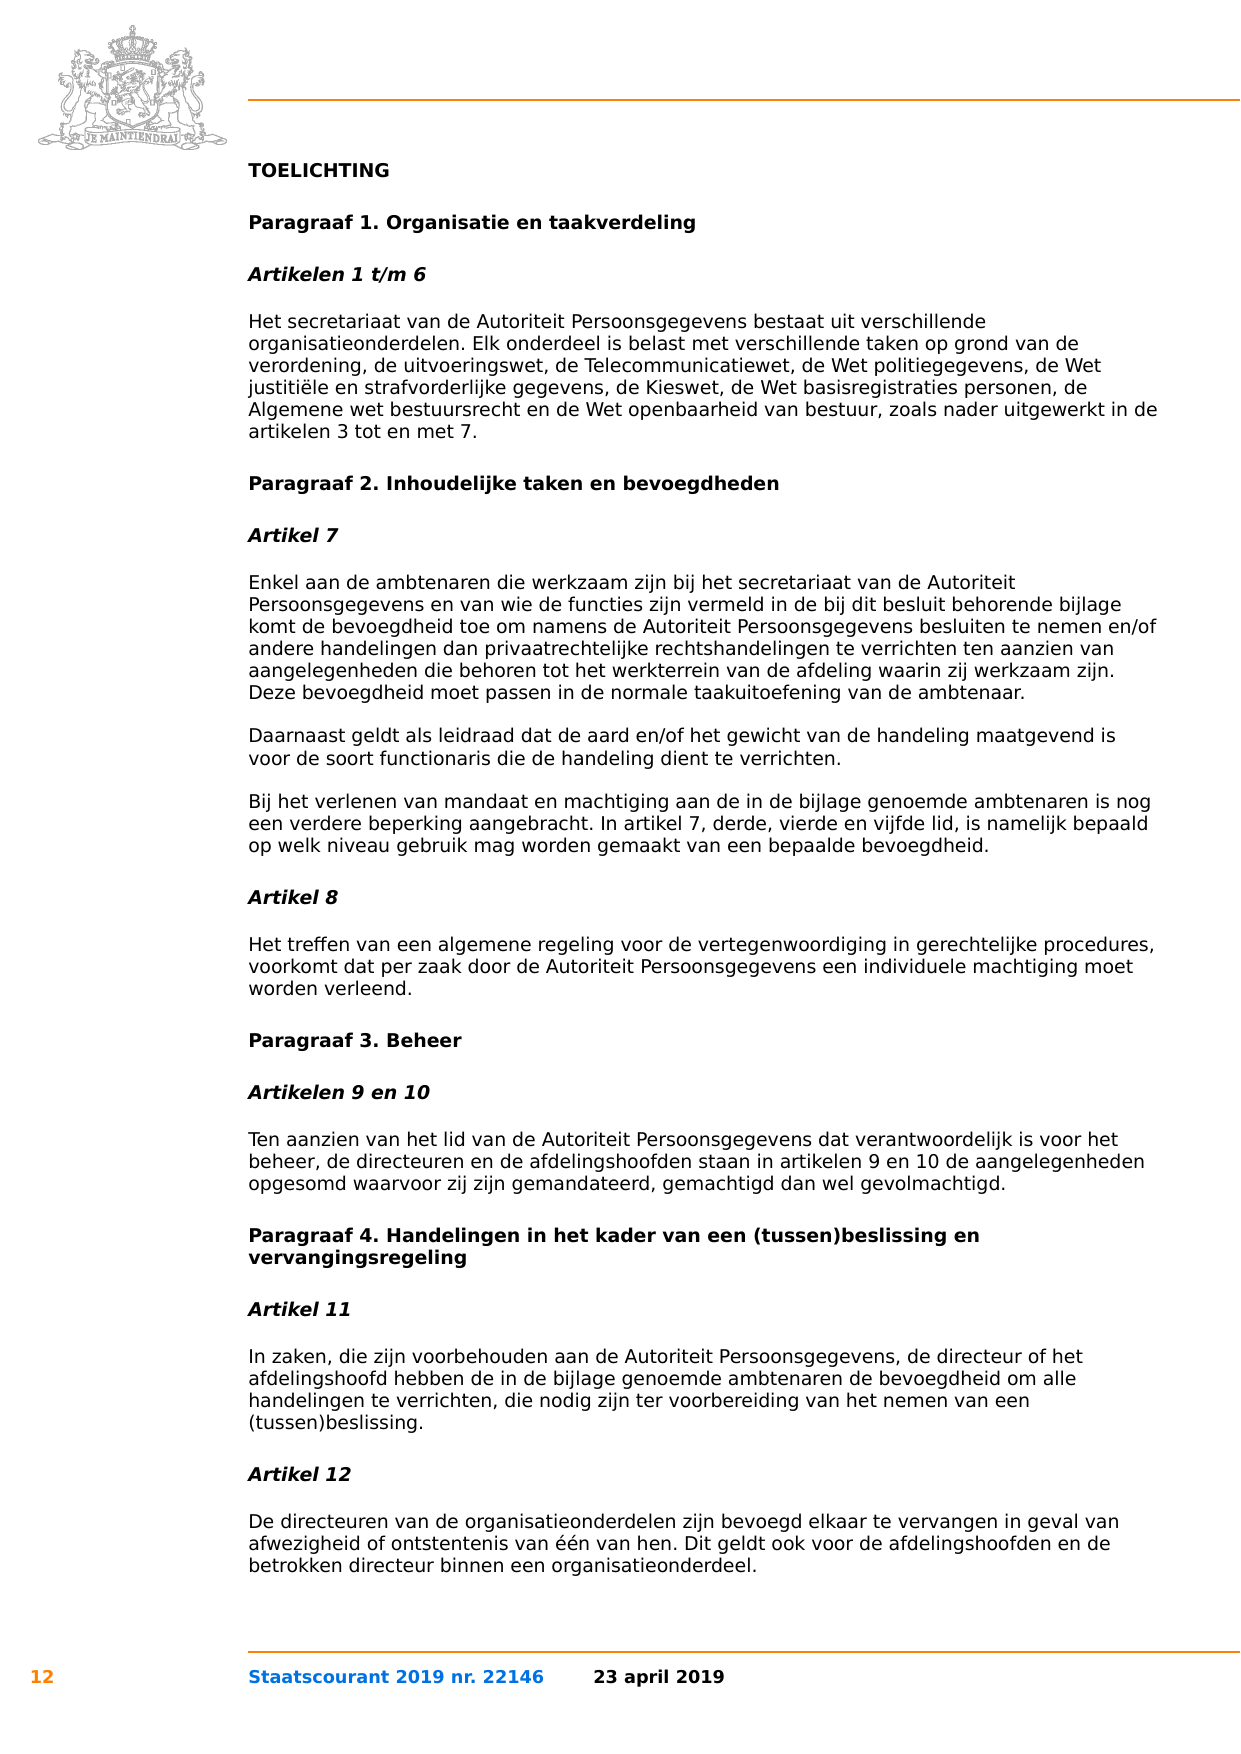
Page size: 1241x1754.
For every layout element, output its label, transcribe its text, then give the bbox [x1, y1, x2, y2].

text In zaken, die zijn voorbehouden aan de Autoriteit Persoonsgegevens, de directeur of het afdelingshoofd hebben de in de bijlage genoemde ambtenaren de bevoegdheid om alle handelingen te verrichten, die nodig zijn ter voorbereiding van het nemen van een (tussen)beslissing. [248, 1346, 1163, 1434]
subtitle TOELICHTING [248, 160, 1163, 182]
subtitle Paragraaf 4. Handelingen in het kader van een (tussen)beslissing en vervangingsregeling [248, 1225, 1163, 1269]
subtitle Artikelen 1 t/m 6 [248, 264, 1163, 286]
text Het secretariaat van de Autoriteit Persoonsgegevens bestaat uit verschillende organisatieonderdelen. Elk onderdeel is belast met verschillende taken op grond van de verordening, de uitvoeringswet, de Telecommunicatiewet, de Wet politiegegevens, de Wet justitiële en strafvorderlijke gegevens, de Kieswet, de Wet basisregistraties personen, de Algemene wet bestuursrecht en de Wet openbaarheid van bestuur, zoals nader uitgewerkt in de artikelen 3 tot en met 7. [248, 311, 1163, 443]
subtitle Artikel 8 [248, 887, 1163, 909]
text Enkel aan de ambtenaren die werkzaam zijn bij het secretariaat van de Autoriteit Persoonsgegevens en van wie de functies zijn vermeld in de bij dit besluit behorende bijlage komt de bevoegdheid toe om namens de Autoriteit Persoonsgegevens besluiten te nemen en/of andere handelingen dan privaatrechtelijke rechtshandelingen te verrichten ten aanzien van aangelegenheden die behoren tot het werkterrein van de afdeling waarin zij werkzaam zijn. Deze bevoegdheid moet passen in de normale taakuitoefening van de ambtenaar. [248, 572, 1163, 703]
text Bij het verlenen van mandaat en machtiging aan de in de bijlage genoemde ambtenaren is nog een verdere beperking aangebracht. In artikel 7, derde, vierde en vijfde lid, is namelijk bepaald op welk niveau gebruik mag worden gemaakt van een bepaalde bevoegdheid. [248, 791, 1163, 857]
subtitle Artikelen 9 en 10 [248, 1082, 1163, 1104]
subtitle Paragraaf 1. Organisatie en taakverdeling [248, 212, 1163, 234]
text Ten aanzien van het lid van de Autoriteit Persoonsgegevens dat verantwoordelijk is voor het beheer, de directeuren en de afdelingshoofden staan in artikelen 9 en 10 de aangelegenheden opgesomd waarvoor zij zijn gemandateerd, gemachtigd dan wel gevolmachtigd. [248, 1129, 1163, 1195]
subtitle Artikel 7 [248, 525, 1163, 547]
picture [38, 25, 227, 150]
text Daarnaast geldt als leidraad dat de aard en/of het gewicht van de handeling maatgevend is voor de soort functionaris die de handeling dient te verrichten. [248, 725, 1163, 769]
subtitle Paragraaf 2. Inhoudelijke taken en bevoegdheden [248, 473, 1163, 495]
subtitle Artikel 11 [248, 1299, 1163, 1321]
subtitle Artikel 12 [248, 1464, 1163, 1486]
text Het treffen van een algemene regeling voor de vertegenwoordiging in gerechtelijke procedures, voorkomt dat per zaak door de Autoriteit Persoonsgegevens een individuele machtiging moet worden verleend. [248, 934, 1163, 1000]
subtitle Paragraaf 3. Beheer [248, 1030, 1163, 1052]
text De directeuren van de organisatieonderdelen zijn bevoegd elkaar te vervangen in geval van afwezigheid of ontstentenis van één van hen. Dit geldt ook voor de afdelingshoofden en de betrokken directeur binnen een organisatieonderdeel. [248, 1511, 1163, 1577]
